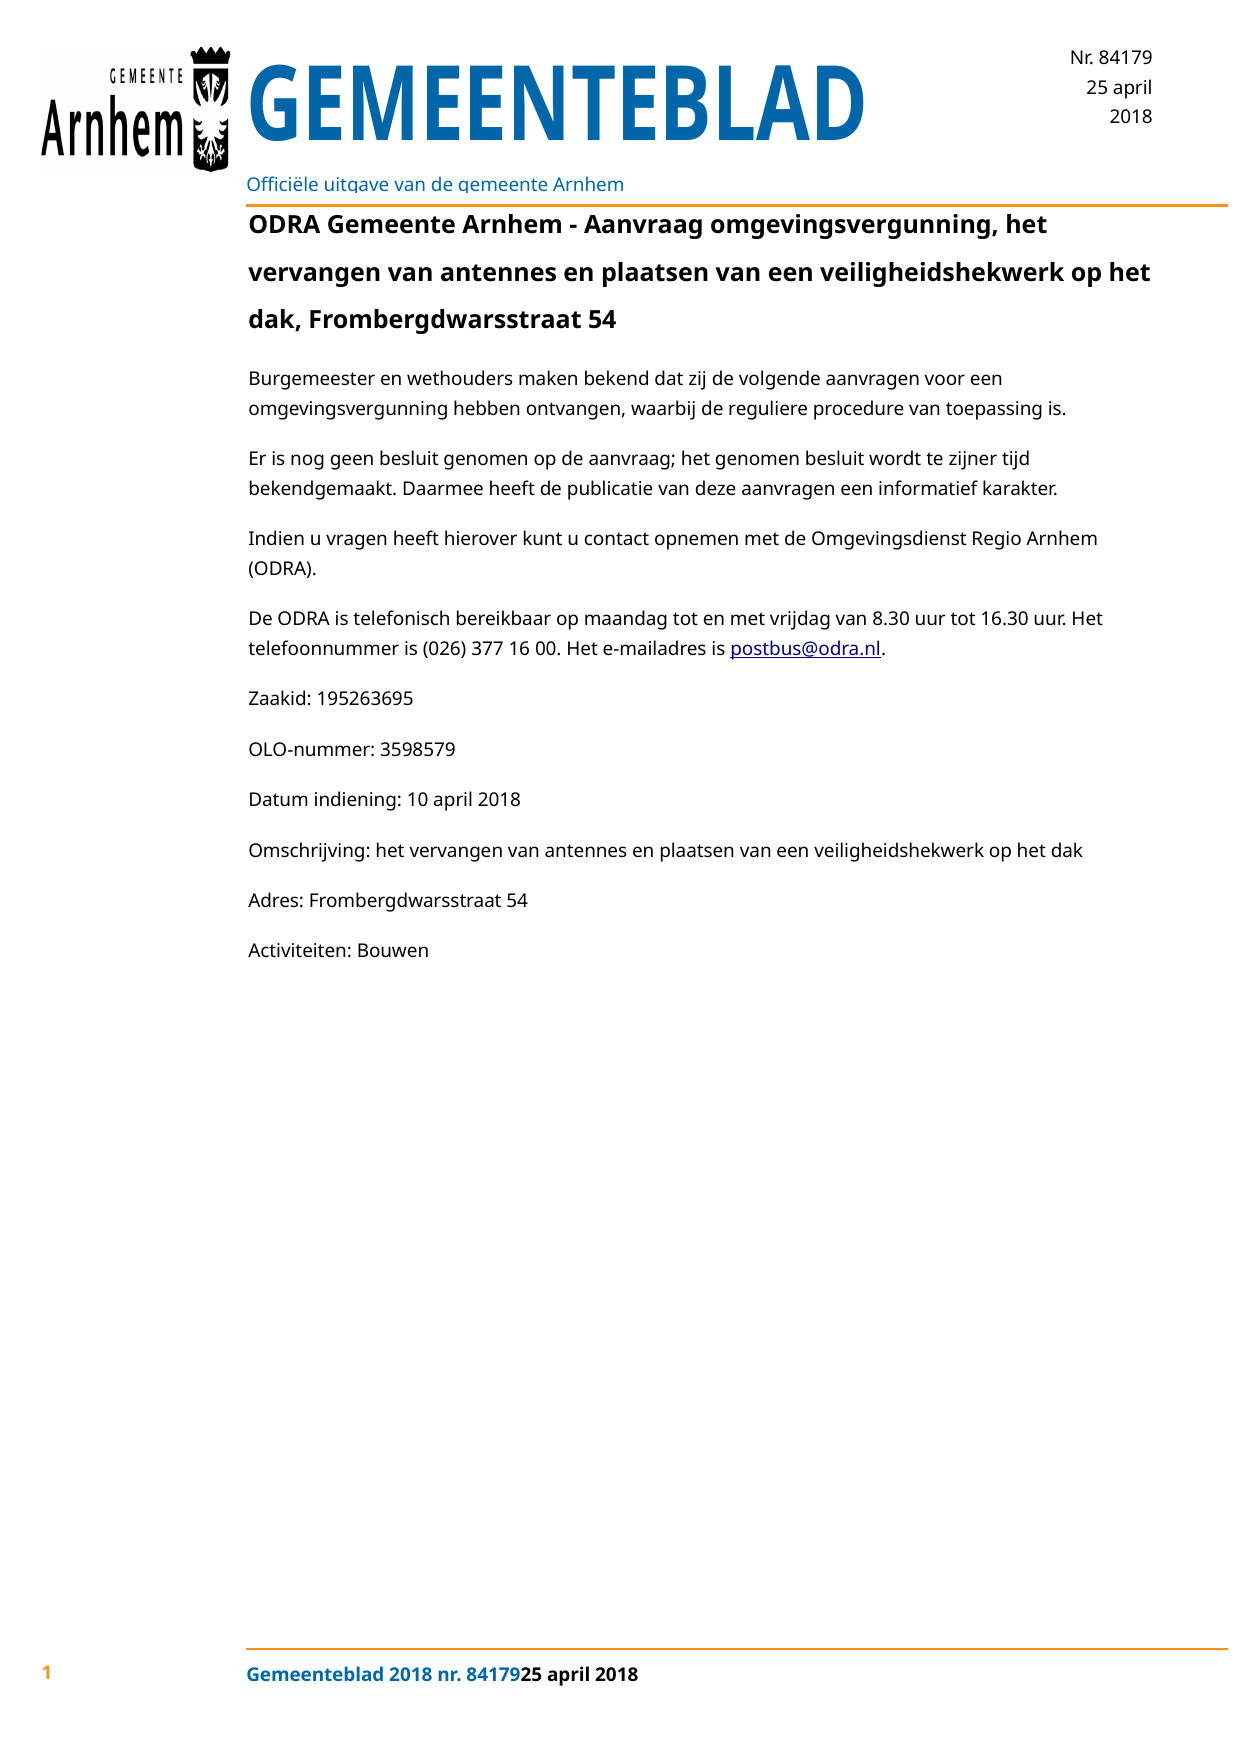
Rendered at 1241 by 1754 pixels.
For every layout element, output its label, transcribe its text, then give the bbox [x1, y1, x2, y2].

text De ODRA is telefonisch bereikbaar op maandag tot en met vrijdag van 8.30 uur tot 16.30 uur. Het telefoonnummer is (026) 377 16 00. Het e-mailadres is postbus@odra.nl. [248, 606, 1152, 661]
text Er is nog geen besluit genomen op de aanvraag; het genomen besluit wordt te zijner tijd bekendgemaakt. Daarmee heeft de publicatie van deze aanvragen een informatief karakter. [248, 446, 1152, 501]
text OLO-nummer: 3598579 [248, 736, 1152, 762]
text ODRA Gemeente Arnhem - Aanvraag omgevingsvergunning, het vervangen van antennes en plaatsen van een veiligheidshekwerk op het dak, Frombergdwarsstraat 54 [248, 207, 1152, 336]
picture [41, 47, 231, 172]
text Indien u vragen heeft hierover kunt u contact opnemen met de Omgevingsdienst Regio Arnhem (ODRA). [248, 526, 1152, 581]
text Omschrijving: het vervangen van antennes en plaatsen van een veiligheidshekwerk op het dak [248, 837, 1152, 862]
text Burgemeester en wethouders maken bekend dat zij de volgende aanvragen voor een omgevingsvergunning hebben ontvangen, waarbij de reguliere procedure van toepassing is. [248, 366, 1152, 421]
text Activiteiten: Bouwen [248, 938, 1152, 963]
text Zaakid: 195263695 [248, 686, 1152, 711]
text Adres: Frombergdwarsstraat 54 [248, 887, 1152, 913]
text Datum indiening: 10 april 2018 [248, 786, 1152, 812]
